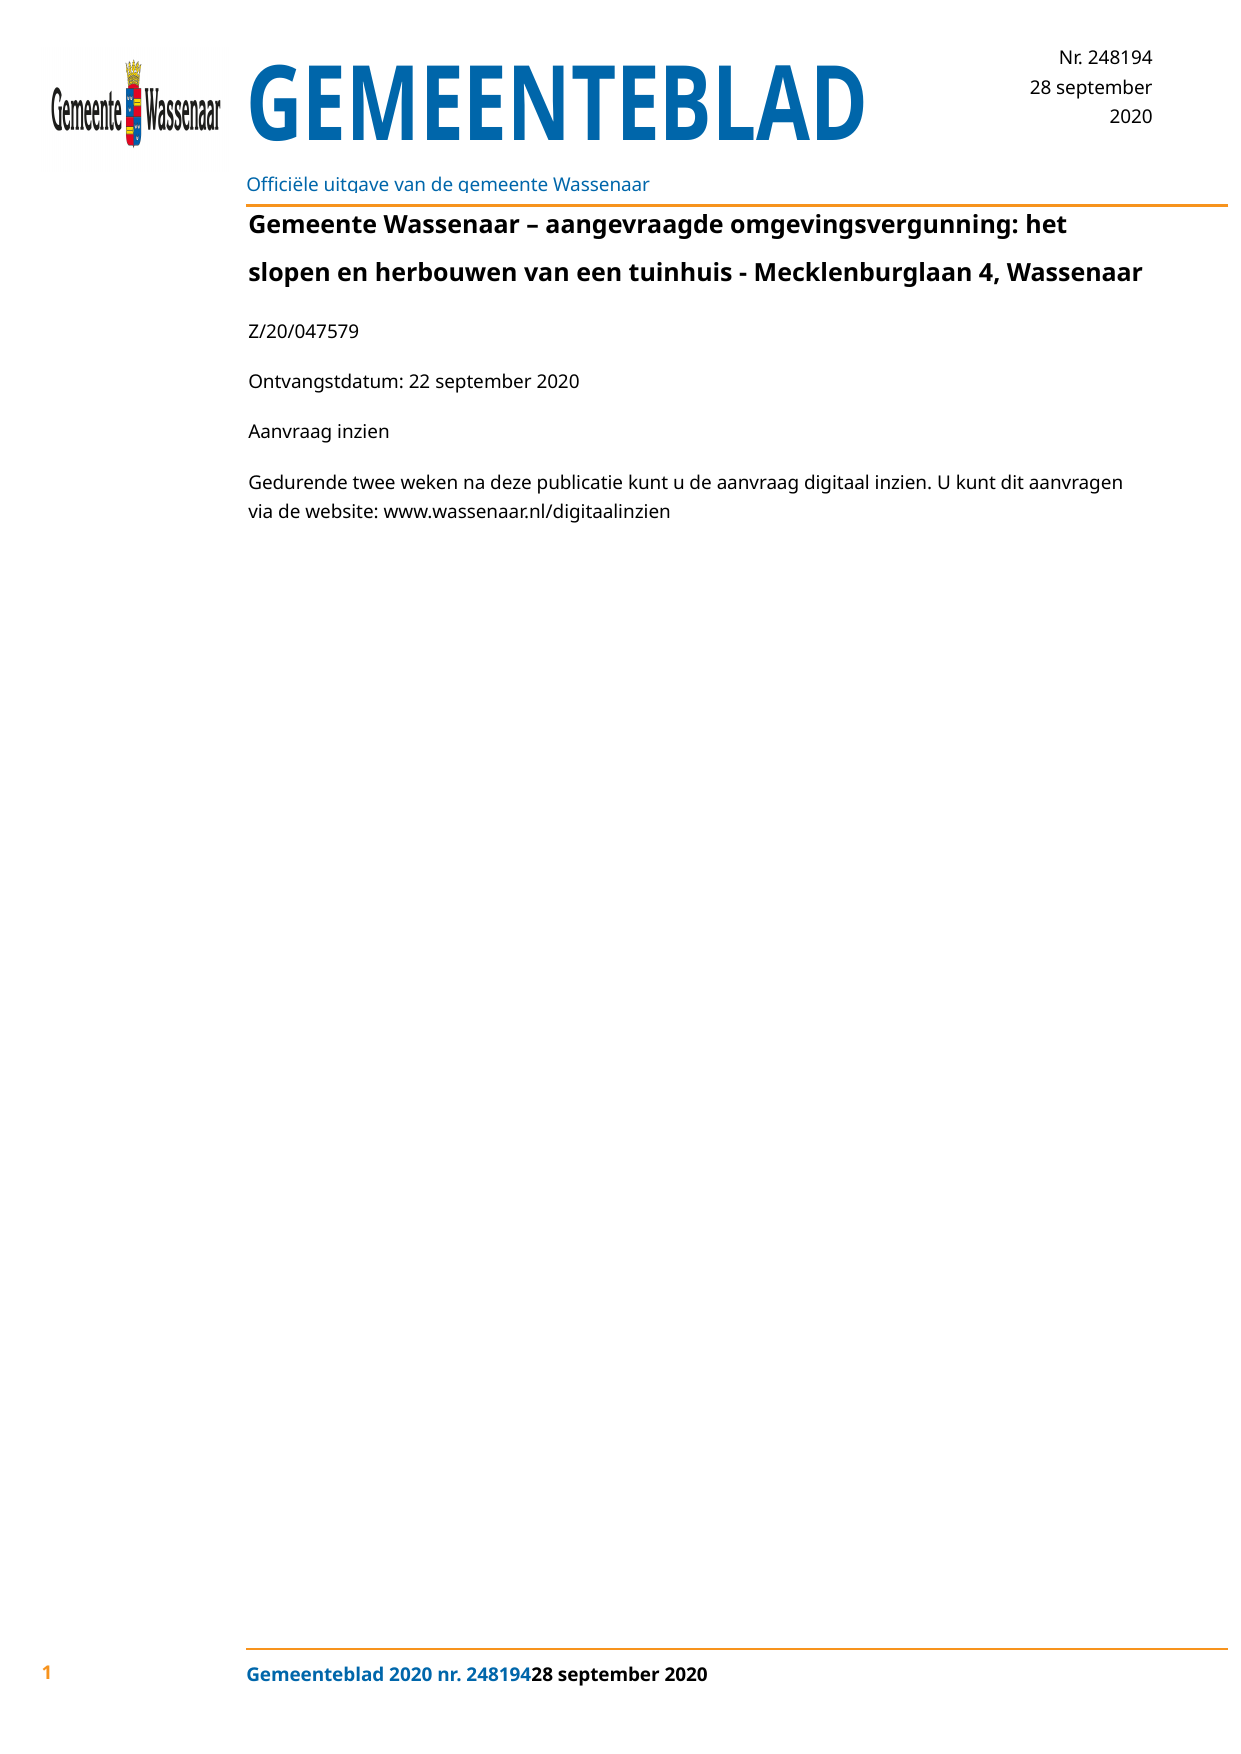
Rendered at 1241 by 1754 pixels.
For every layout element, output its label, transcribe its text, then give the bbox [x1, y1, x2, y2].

text Gemeente Wassenaar – aangevraagde omgevingsvergunning: het slopen en herbouwen van een tuinhuis - Mecklenburglaan 4, Wassenaar [248, 207, 1152, 288]
text Gedurende twee weken na deze publicatie kunt u de aanvraag digitaal inzien. U kunt dit aanvragen via de website: www.wassenaar.nl/digitaalinzien [248, 469, 1152, 524]
text Z/20/047579 [248, 318, 1152, 344]
picture [41, 47, 231, 172]
text Ontvangstdatum: 22 september 2020 [248, 368, 1152, 394]
text Aanvraag inzien [248, 419, 1152, 444]
